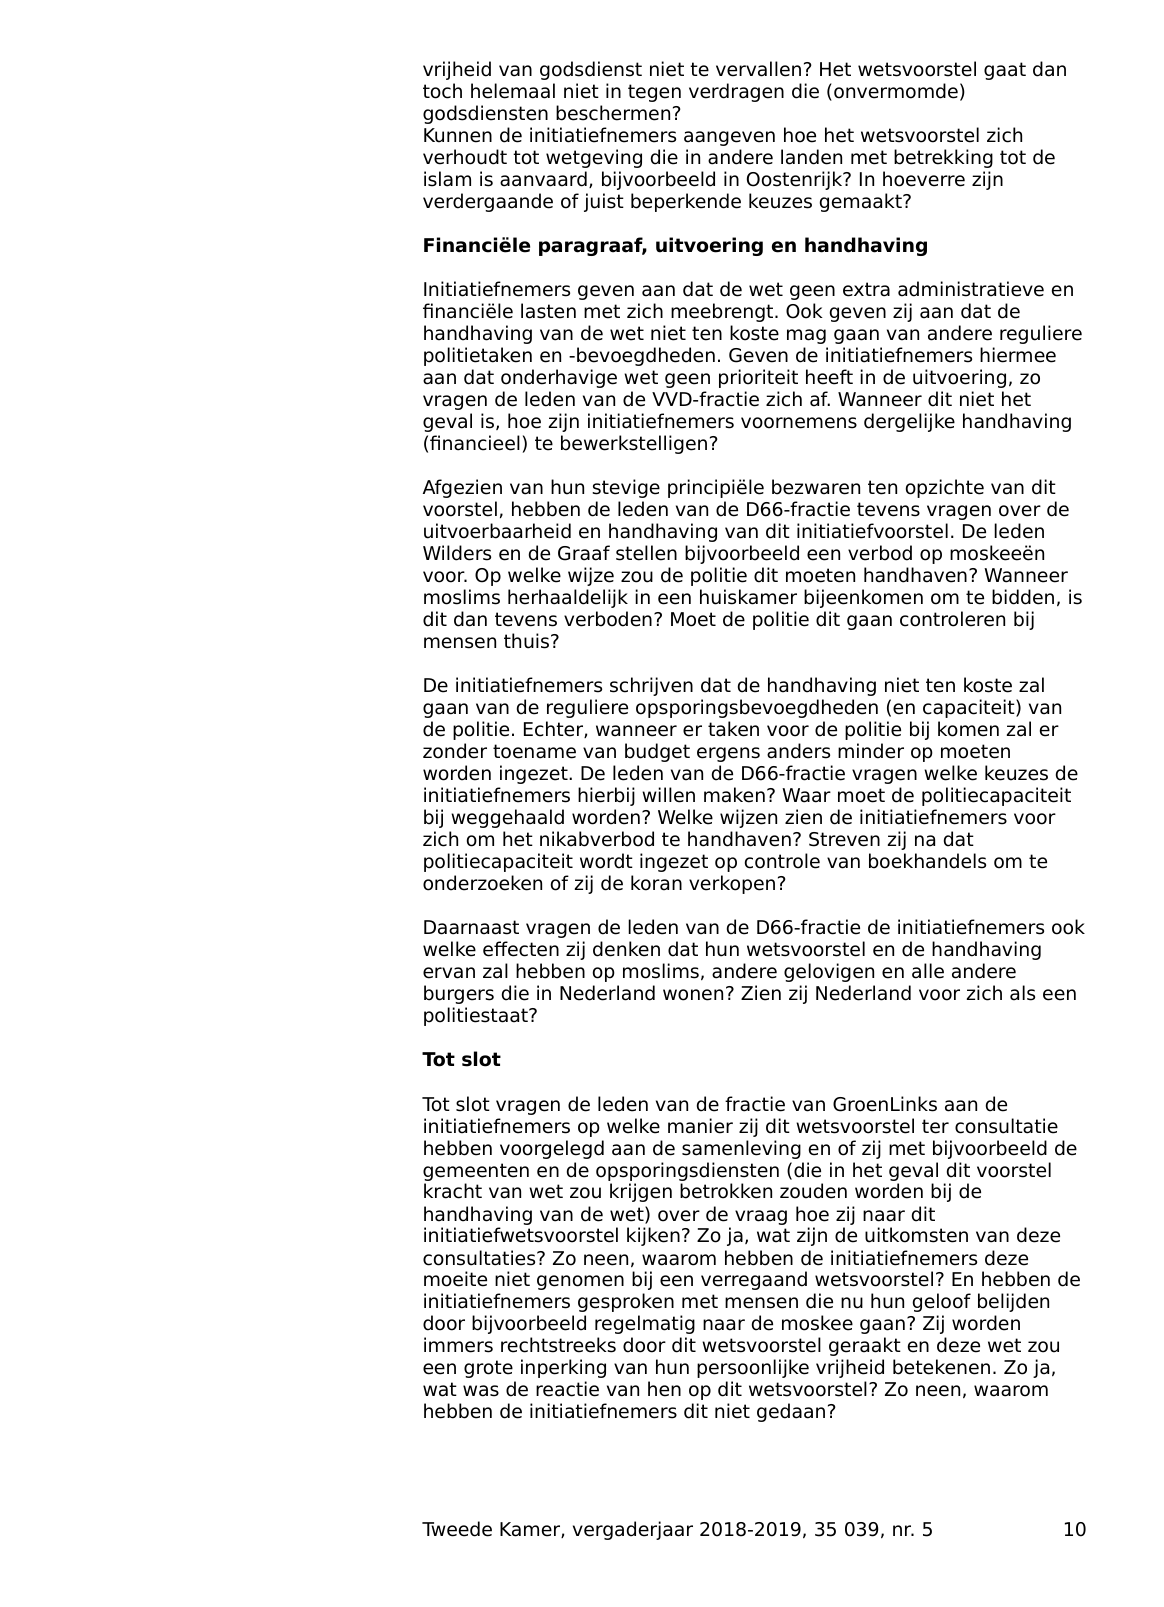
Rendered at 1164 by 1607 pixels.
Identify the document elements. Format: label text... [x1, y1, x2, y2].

text Kunnen de initiatiefnemers aangeven hoe het wetsvoorstel zich verhoudt tot wetgeving die in andere landen met betrekking tot de islam is aanvaard, bijvoorbeeld in Oostenrijk? In hoeverre zijn verdergaande of juist beperkende keuzes gemaakt? [422, 125, 1087, 213]
text Initiatiefnemers geven aan dat de wet geen extra administratieve en financiële lasten met zich meebrengt. Ook geven zij aan dat de handhaving van de wet niet ten koste mag gaan van andere reguliere politietaken en -bevoegdheden. Geven de initiatiefnemers hiermee aan dat onderhavige wet geen prioriteit heeft in de uitvoering, zo vragen de leden van de VVD-fractie zich af. Wanneer dit niet het geval is, hoe zijn initiatiefnemers voornemens dergelijke handhaving (financieel) te bewerkstelligen? [422, 279, 1087, 455]
text De initiatiefnemers schrijven dat de handhaving niet ten koste zal gaan van de reguliere opsporingsbevoegdheden (en capaciteit) van de politie. Echter, wanneer er taken voor de politie bij komen zal er zonder toename van budget ergens anders minder op moeten worden ingezet. De leden van de D66-fractie vragen welke keuzes de initiatiefnemers hierbij willen maken? Waar moet de politiecapaciteit bij weggehaald worden? Welke wijzen zien de initiatiefnemers voor zich om het nikabverbod te handhaven? Streven zij na dat politiecapaciteit wordt ingezet op controle van boekhandels om te onderzoeken of zij de koran verkopen? [422, 675, 1087, 895]
text Afgezien van hun stevige principiële bezwaren ten opzichte van dit voorstel, hebben de leden van de D66-fractie tevens vragen over de uitvoerbaarheid en handhaving van dit initiatiefvoorstel. De leden Wilders en de Graaf stellen bijvoorbeeld een verbod op moskeeën voor. Op welke wijze zou de politie dit moeten handhaven? Wanneer moslims herhaaldelijk in een huiskamer bijeenkomen om te bidden, is dit dan tevens verboden? Moet de politie dit gaan controleren bij mensen thuis? [422, 477, 1087, 653]
text vrijheid van godsdienst niet te vervallen? Het wetsvoorstel gaat dan toch helemaal niet in tegen verdragen die (onvermomde) godsdiensten beschermen? [422, 59, 1087, 125]
subtitle Tot slot [422, 1049, 1087, 1071]
subtitle Financiële paragraaf, uitvoering en handhaving [422, 235, 1087, 257]
text Daarnaast vragen de leden van de D66-fractie de initiatiefnemers ook welke effecten zij denken dat hun wetsvoorstel en de handhaving ervan zal hebben op moslims, andere gelovigen en alle andere burgers die in Nederland wonen? Zien zij Nederland voor zich als een politiestaat? [422, 917, 1087, 1027]
text Tot slot vragen de leden van de fractie van GroenLinks aan de initiatiefnemers op welke manier zij dit wetsvoorstel ter consultatie hebben voorgelegd aan de samenleving en of zij met bijvoorbeeld de gemeenten en de opsporingsdiensten (die in het geval dit voorstel kracht van wet zou krijgen betrokken zouden worden bij de handhaving van de wet) over de vraag hoe zij naar dit initiatiefwetsvoorstel kijken? Zo ja, wat zijn de uitkomsten van deze consultaties? Zo neen, waarom hebben de initiatiefnemers deze moeite niet genomen bij een verregaand wetsvoorstel? En hebben de initiatiefnemers gesproken met mensen die nu hun geloof belijden door bijvoorbeeld regelmatig naar de moskee gaan? Zij worden immers rechtstreeks door dit wetsvoorstel geraakt en deze wet zou een grote inperking van hun persoonlijke vrijheid betekenen. Zo ja, wat was de reactie van hen op dit wetsvoorstel? Zo neen, waarom hebben de initiatiefnemers dit niet gedaan? [422, 1093, 1087, 1423]
